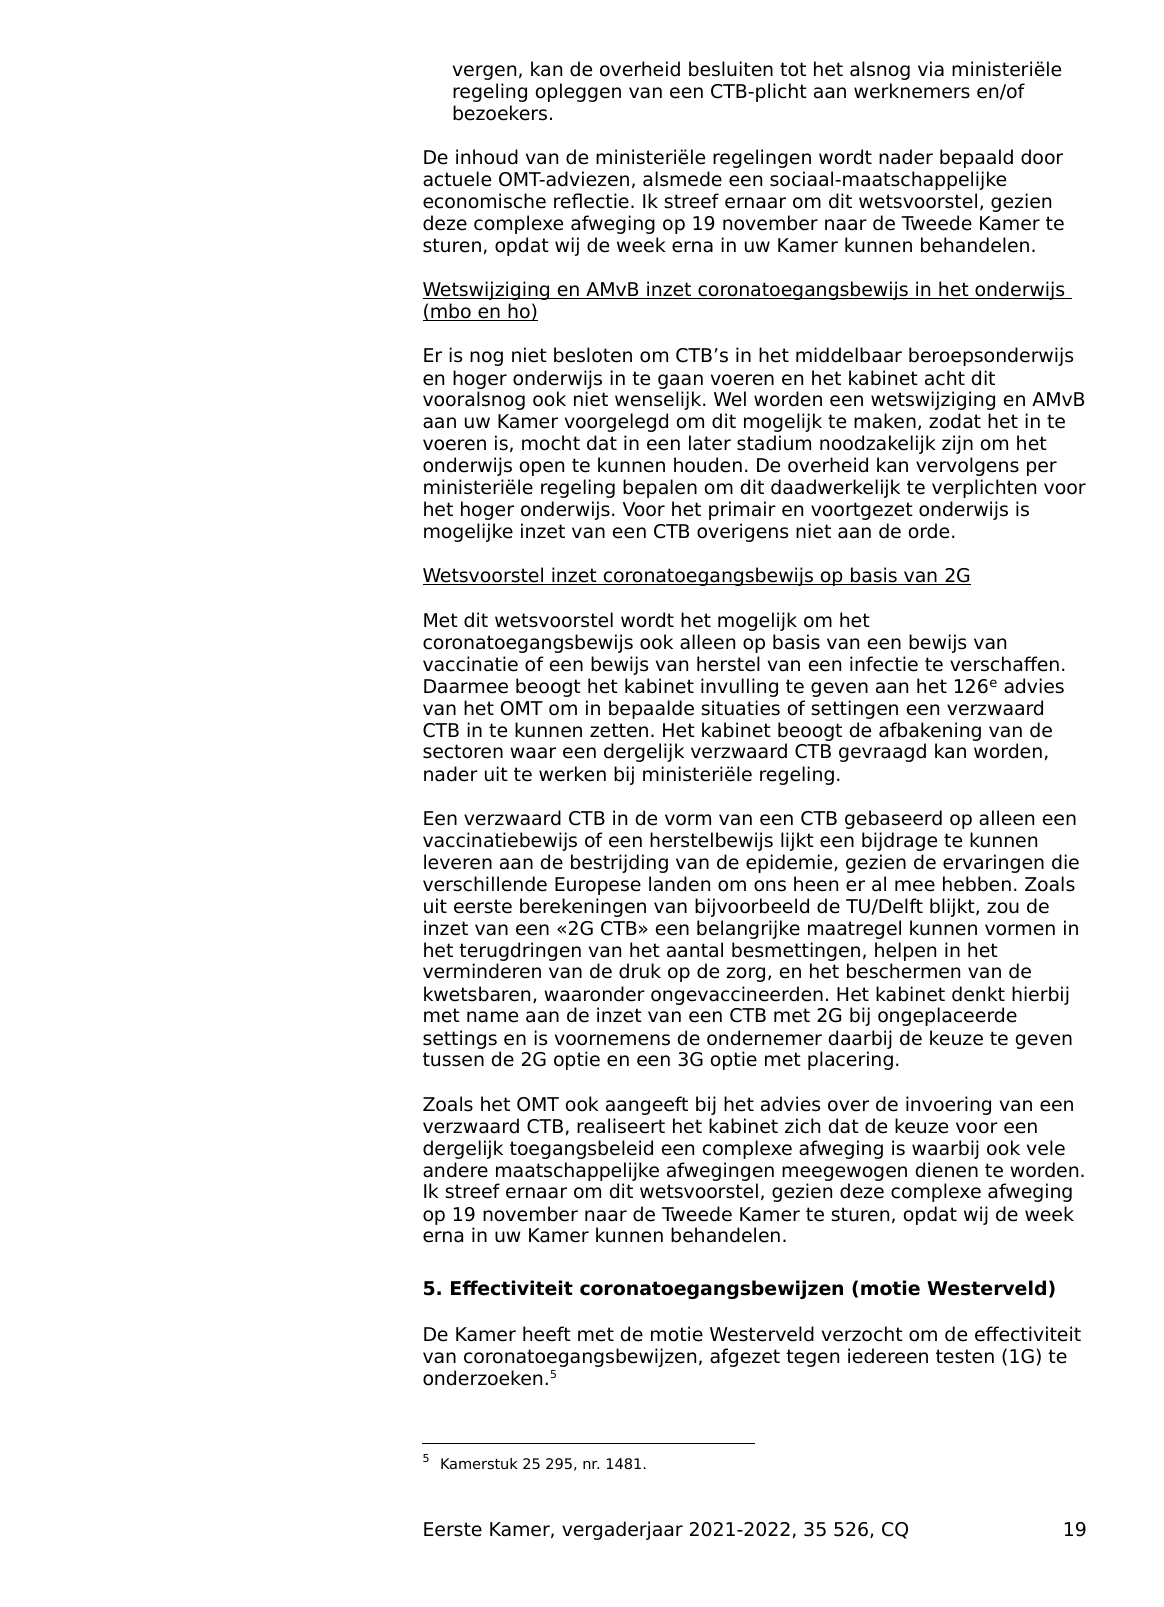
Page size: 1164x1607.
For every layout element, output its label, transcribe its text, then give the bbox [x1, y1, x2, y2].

text Een verzwaard CTB in de vorm van een CTB gebaseerd op alleen een vaccinatiebewijs of een herstelbewijs lijkt een bijdrage te kunnen leveren aan de bestrijding van de epidemie, gezien de ervaringen die verschillende Europese landen om ons heen er al mee hebben. Zoals uit eerste berekeningen van bijvoorbeeld de TU/Delft blijkt, zou de inzet van een «2G CTB» een belangrijke maatregel kunnen vormen in het terugdringen van het aantal besmettingen, helpen in het verminderen van de druk op de zorg, en het beschermen van de kwetsbaren, waaronder ongevaccineerden. Het kabinet denkt hierbij met name aan de inzet van een CTB met 2G bij ongeplaceerde settings en is voornemens de ondernemer daarbij de keuze te geven tussen de 2G optie en een 3G optie met placering. [422, 808, 1087, 1071]
text Er is nog niet besloten om CTB’s in het middelbaar beroepsonderwijs en hoger onderwijs in te gaan voeren en het kabinet acht dit vooralsnog ook niet wenselijk. Wel worden een wetswijziging en AMvB aan uw Kamer voorgelegd om dit mogelijk te maken, zodat het in te voeren is, mocht dat in een later stadium noodzakelijk zijn om het onderwijs open te kunnen houden. De overheid kan vervolgens per ministeriële regeling bepalen om dit daadwerkelijk te verplichten voor het hoger onderwijs. Voor het primair en voortgezet onderwijs is mogelijke inzet van een CTB overigens niet aan de orde. [422, 345, 1087, 543]
subtitle Wetswijziging en AMvB inzet coronatoegangsbewijs in het onderwijs (mbo en ho) [422, 279, 1087, 323]
text De Kamer heeft met de motie Westerveld verzocht om de effectiviteit van coronatoegangsbewijzen, afgezet tegen iedereen testen (1G) te onderzoeken. [422, 1324, 1087, 1390]
text Kamerstuk 25 295, nr. 1481. [422, 1452, 1087, 1474]
text Met dit wetsvoorstel wordt het mogelijk om het coronatoegangsbewijs ook alleen op basis van een bewijs van vaccinatie of een bewijs van herstel van een infectie te verschaffen. Daarmee beoogt het kabinet invulling te geven aan het 126e advies van het OMT om in bepaalde situaties of settingen een verzwaard CTB in te kunnen zetten. Het kabinet beoogt de afbakening van de sectoren waar een dergelijk verzwaard CTB gevraagd kan worden, nader uit te werken bij ministeriële regeling. [422, 609, 1087, 785]
text Zoals het OMT ook aangeeft bij het advies over de invoering van een verzwaard CTB, realiseert het kabinet zich dat de keuze voor een dergelijk toegangsbeleid een complexe afweging is waarbij ook vele andere maatschappelijke afwegingen meegewogen dienen te worden. Ik streef ernaar om dit wetsvoorstel, gezien deze complexe afweging op 19 november naar de Tweede Kamer te sturen, opdat wij de week erna in uw Kamer kunnen behandelen. [422, 1093, 1087, 1247]
text vergen, kan de overheid besluiten tot het alsnog via ministeriële regeling opleggen van een CTB-plicht aan werknemers en/of bezoekers. [422, 59, 1087, 125]
text De inhoud van de ministeriële regelingen wordt nader bepaald door actuele OMT-adviezen, alsmede een sociaal-maatschappelijke economische reflectie. Ik streef ernaar om dit wetsvoorstel, gezien deze complexe afweging op 19 november naar de Tweede Kamer te sturen, opdat wij de week erna in uw Kamer kunnen behandelen. [422, 147, 1087, 257]
subtitle Wetsvoorstel inzet coronatoegangsbewijs op basis van 2G [422, 565, 1087, 587]
subtitle 5. Effectiviteit coronatoegangsbewijzen (motie Westerveld) [422, 1277, 1087, 1299]
